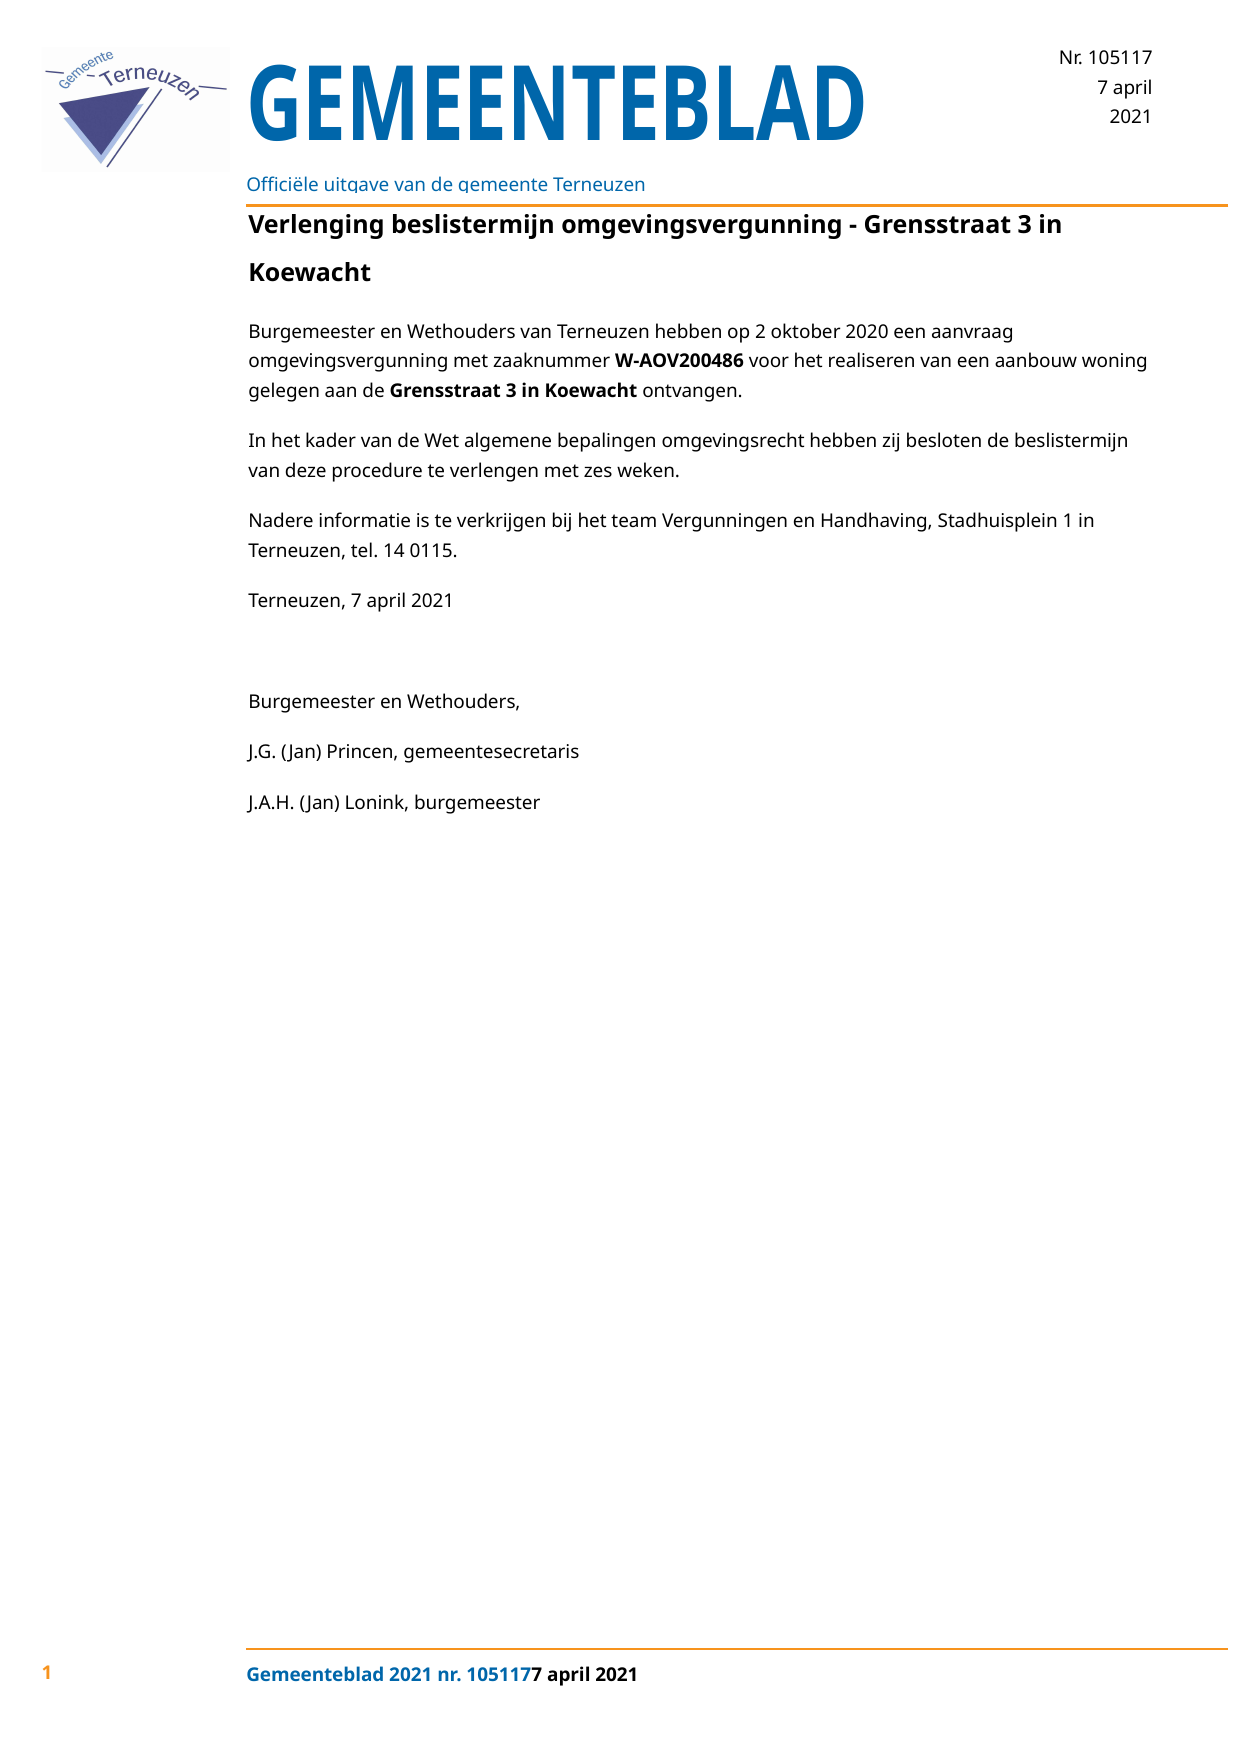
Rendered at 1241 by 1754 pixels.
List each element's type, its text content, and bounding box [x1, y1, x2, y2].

text Burgemeester en Wethouders, [248, 688, 1152, 714]
text Nadere informatie is te verkrijgen bij het team Vergunningen en Handhaving, Stadhuisplein 1 in Terneuzen, tel. 14 0115. [248, 507, 1152, 563]
picture [41, 47, 231, 172]
text Terneuzen, 7 april 2021 [248, 587, 1152, 613]
text J.G. (Jan) Princen, gemeentesecretaris [248, 739, 1152, 764]
text Burgemeester en Wethouders van Terneuzen hebben op 2 oktober 2020 een aanvraag omgevingsvergunning met zaaknummer W-AOV200486 voor het realiseren van een aanbouw woning gelegen aan de Grensstraat 3 in Koewacht ontvangen. [248, 318, 1152, 403]
text In het kader van de Wet algemene bepalingen omgevingsrecht hebben zij besloten de beslistermijn van deze procedure te verlengen met zes weken. [248, 427, 1152, 483]
text J.A.H. (Jan) Lonink, burgemeester [248, 789, 1152, 815]
text Verlenging beslistermijn omgevingsvergunning - Grensstraat 3 in Koewacht [248, 207, 1152, 288]
